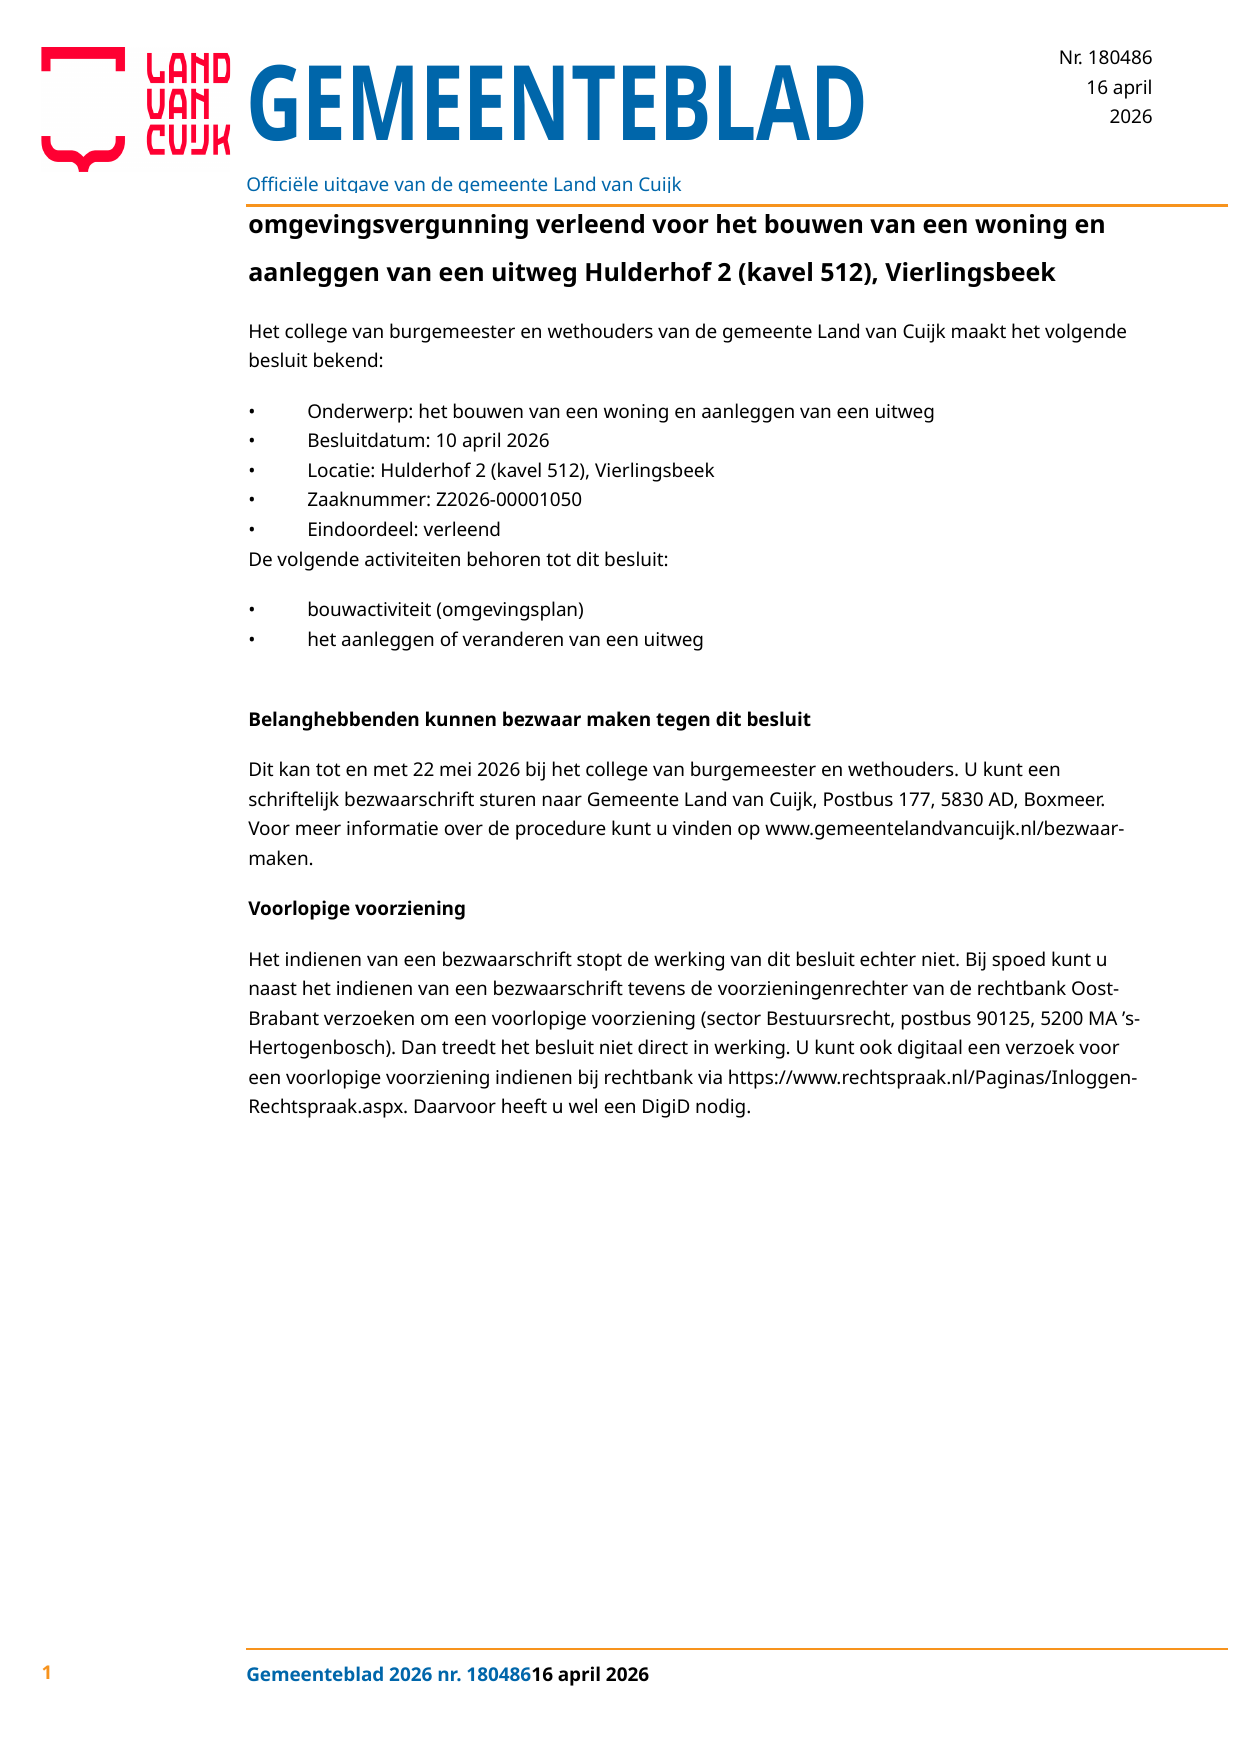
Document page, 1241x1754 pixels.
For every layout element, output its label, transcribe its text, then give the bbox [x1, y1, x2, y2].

text Belanghebbenden kunnen bezwaar maken tegen dit besluit [248, 706, 1152, 732]
text Het indienen van een bezwaarschrift stopt de werking van dit besluit echter niet. Bij spoed kunt u naast het indienen van een bezwaarschrift tevens de voorzieningenrechter van de rechtbank Oost-Brabant verzoeken om een voorlopige voorziening (sector Bestuursrecht, postbus 90125, 5200 MA ’s-Hertogenbosch). Dan treedt het besluit niet direct in werking. U kunt ook digitaal een verzoek voor een voorlopige voorziening indienen bij rechtbank via https://www.rechtspraak.nl/Paginas/Inloggen-Rechtspraak.aspx. Daarvoor heeft u wel een DigiD nodig. [248, 946, 1152, 1119]
text Dit kan tot en met 22 mei 2026 bij het college van burgemeester en wethouders. U kunt een schriftelijk bezwaarschrift sturen naar Gemeente Land van Cuijk, Postbus 177, 5830 AD, Boxmeer. Voor meer informatie over de procedure kunt u vinden op www.gemeentelandvancuijk.nl/bezwaar-maken. [248, 756, 1152, 871]
text Voorlopige voorziening [248, 895, 1152, 921]
list Zaaknummer: Z2026-00001050 [248, 487, 1152, 512]
list Besluitdatum: 10 april 2026 [248, 427, 1152, 453]
list Onderwerp: het bouwen van een woning en aanleggen van een uitweg [248, 398, 1152, 424]
list het aanleggen of veranderen van een uitweg [248, 626, 1152, 652]
list Locatie: Hulderhof 2 (kavel 512), Vierlingsbeek [248, 457, 1152, 483]
text De volgende activiteiten behoren tot dit besluit: [248, 546, 1152, 572]
picture [41, 47, 231, 172]
text omgevingsvergunning verleend voor het bouwen van een woning en aanleggen van een uitweg Hulderhof 2 (kavel 512), Vierlingsbeek [248, 207, 1152, 288]
list Eindoordeel: verleend [248, 516, 1152, 542]
list bouwactiviteit (omgevingsplan) [248, 596, 1152, 622]
text Het college van burgemeester en wethouders van de gemeente Land van Cuijk maakt het volgende besluit bekend: [248, 318, 1152, 373]
